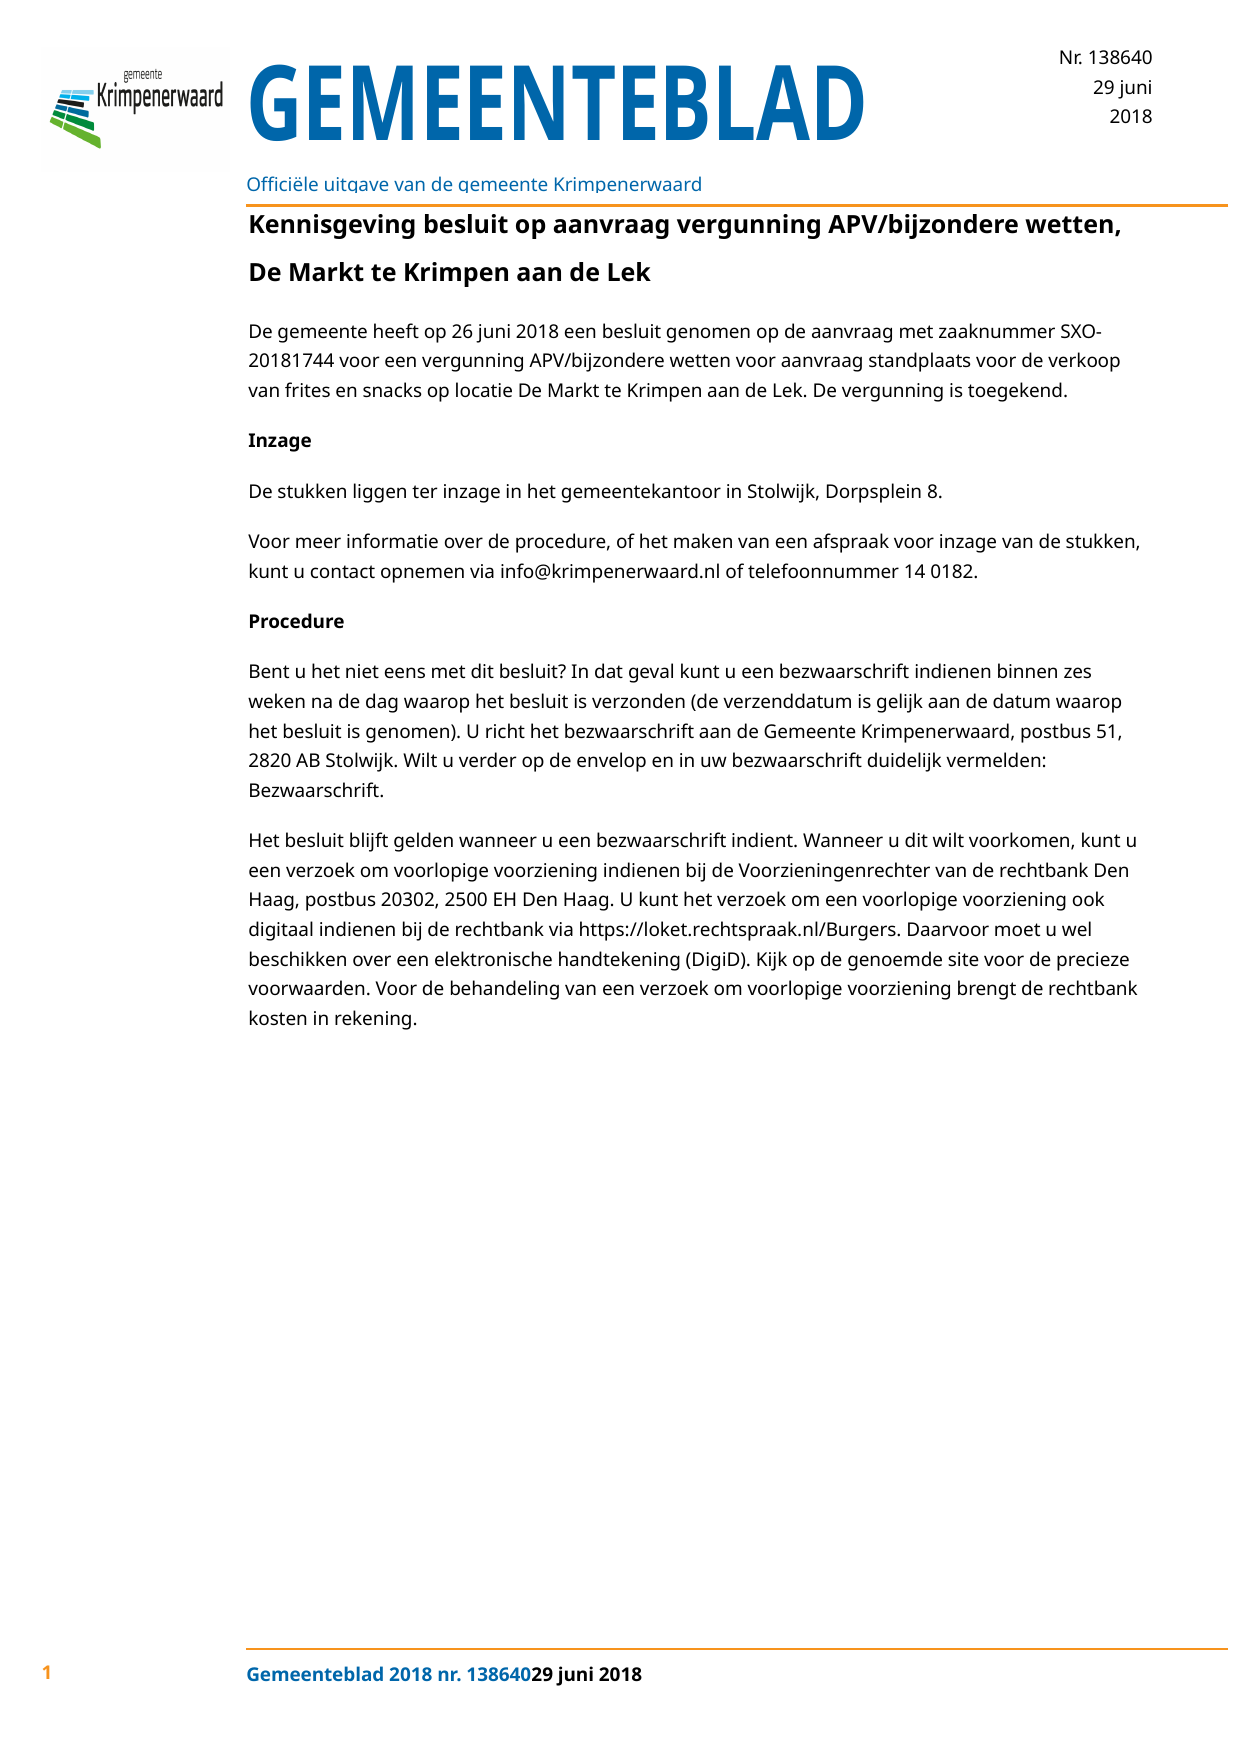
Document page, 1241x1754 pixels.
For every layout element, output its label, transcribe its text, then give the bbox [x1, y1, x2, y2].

text Bent u het niet eens met dit besluit? In dat geval kunt u een bezwaarschrift indienen binnen zes weken na de dag waarop het besluit is verzonden (de verzenddatum is gelijk aan de datum waarop het besluit is genomen). U richt het bezwaarschrift aan de Gemeente Krimpenerwaard, postbus 51, 2820 AB Stolwijk. Wilt u verder op de envelop en in uw bezwaarschrift duidelijk vermelden: Bezwaarschrift. [248, 659, 1152, 803]
text De stukken liggen ter inzage in het gemeentekantoor in Stolwijk, Dorpsplein 8. [248, 478, 1152, 504]
text De gemeente heeft op 26 juni 2018 een besluit genomen op de aanvraag met zaaknummer SXO-20181744 voor een vergunning APV/bijzondere wetten voor aanvraag standplaats voor de verkoop van frites en snacks op locatie De Markt te Krimpen aan de Lek. De vergunning is toegekend. [248, 318, 1152, 403]
text Kennisgeving besluit op aanvraag vergunning APV/bijzondere wetten, De Markt te Krimpen aan de Lek [248, 207, 1152, 288]
text Het besluit blijft gelden wanneer u een bezwaarschrift indient. Wanneer u dit wilt voorkomen, kunt u een verzoek om voorlopige voorziening indienen bij de Voorzieningenrechter van de rechtbank Den Haag, postbus 20302, 2500 EH Den Haag. U kunt het verzoek om een voorlopige voorziening ook digitaal indienen bij de rechtbank via https://loket.rechtspraak.nl/Burgers. Daarvoor moet u wel beschikken over een elektronische handtekening (DigiD). Kijk op de genoemde site voor de precieze voorwaarden. Voor de behandeling van een verzoek om voorlopige voorziening brengt de rechtbank kosten in rekening. [248, 827, 1152, 1031]
text Procedure [248, 608, 1152, 634]
picture [41, 47, 231, 172]
text Inzage [248, 427, 1152, 453]
text Voor meer informatie over de procedure, of het maken van een afspraak voor inzage van de stukken, kunt u contact opnemen via info@krimpenerwaard.nl of telefoonnummer 14 0182. [248, 528, 1152, 584]
